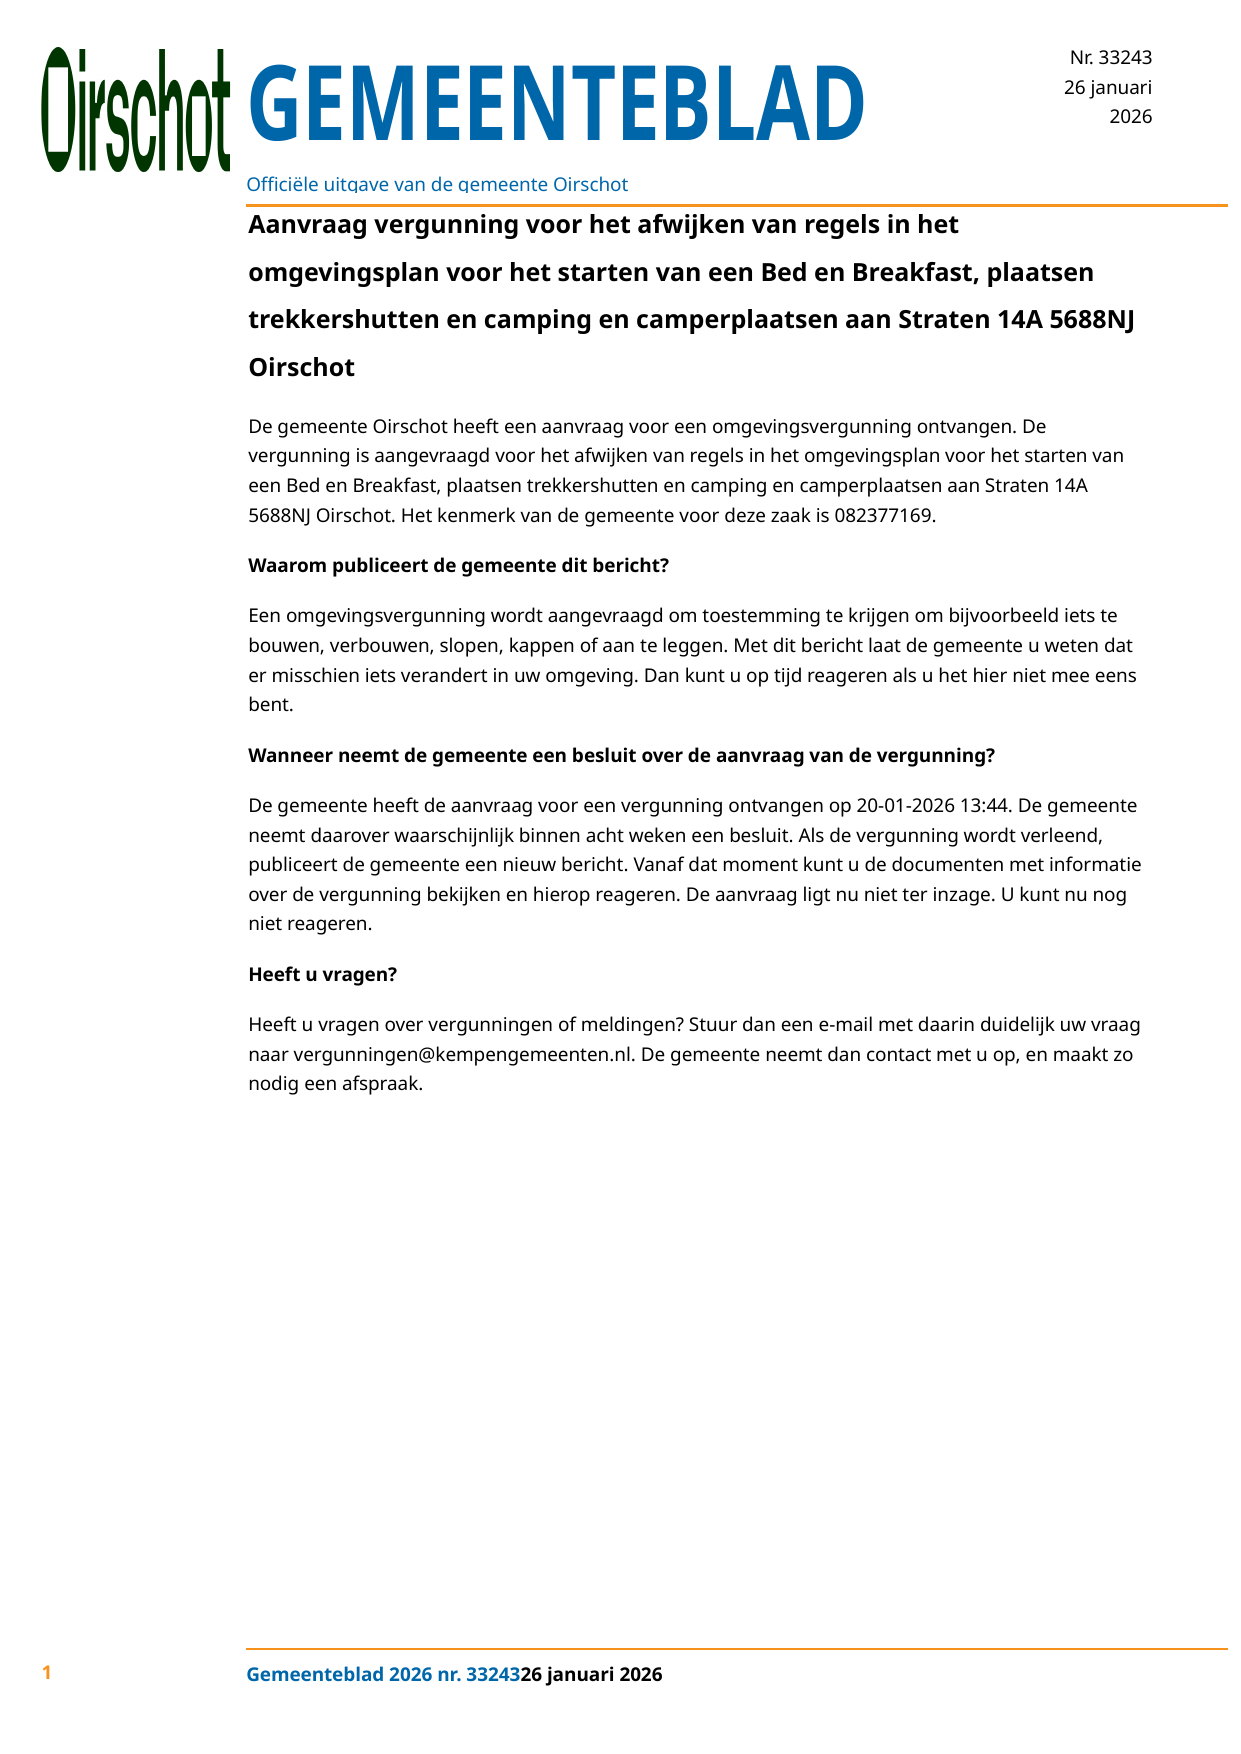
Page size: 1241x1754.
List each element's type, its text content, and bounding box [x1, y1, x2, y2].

text Heeft u vragen? [248, 961, 1152, 987]
text Een omgevingsvergunning wordt aangevraagd om toestemming te krijgen om bijvoorbeeld iets te bouwen, verbouwen, slopen, kappen of aan te leggen. Met dit bericht laat de gemeente u weten dat er misschien iets verandert in uw omgeving. Dan kunt u op tijd reageren als u het hier niet mee eens bent. [248, 603, 1152, 717]
text Wanneer neemt de gemeente een besluit over de aanvraag van de vergunning? [248, 742, 1152, 768]
text Aanvraag vergunning voor het afwijken van regels in het omgevingsplan voor het starten van een Bed en Breakfast, plaatsen trekkershutten en camping en camperplaatsen aan Straten 14A 5688NJ Oirschot [248, 207, 1152, 384]
text Waarom publiceert de gemeente dit bericht? [248, 552, 1152, 578]
picture [41, 47, 231, 172]
text Heeft u vragen over vergunningen of meldingen? Stuur dan een e-mail met daarin duidelijk uw vraag naar vergunningen@kempengemeenten.nl. De gemeente neemt dan contact met u op, en maakt zo nodig een afspraak. [248, 1011, 1152, 1096]
text De gemeente heeft de aanvraag voor een vergunning ontvangen op 20-01-2026 13:44. De gemeente neemt daarover waarschijnlijk binnen acht weken een besluit. Als de vergunning wordt verleend, publiceert de gemeente een nieuw bericht. Vanaf dat moment kunt u de documenten met informatie over de vergunning bekijken en hierop reageren. De aanvraag ligt nu niet ter inzage. U kunt nu nog niet reageren. [248, 792, 1152, 936]
text De gemeente Oirschot heeft een aanvraag voor een omgevingsvergunning ontvangen. De vergunning is aangevraagd voor het afwijken van regels in het omgevingsplan voor het starten van een Bed en Breakfast, plaatsen trekkershutten en camping en camperplaatsen aan Straten 14A 5688NJ Oirschot. Het kenmerk van de gemeente voor deze zaak is 082377169. [248, 413, 1152, 528]
